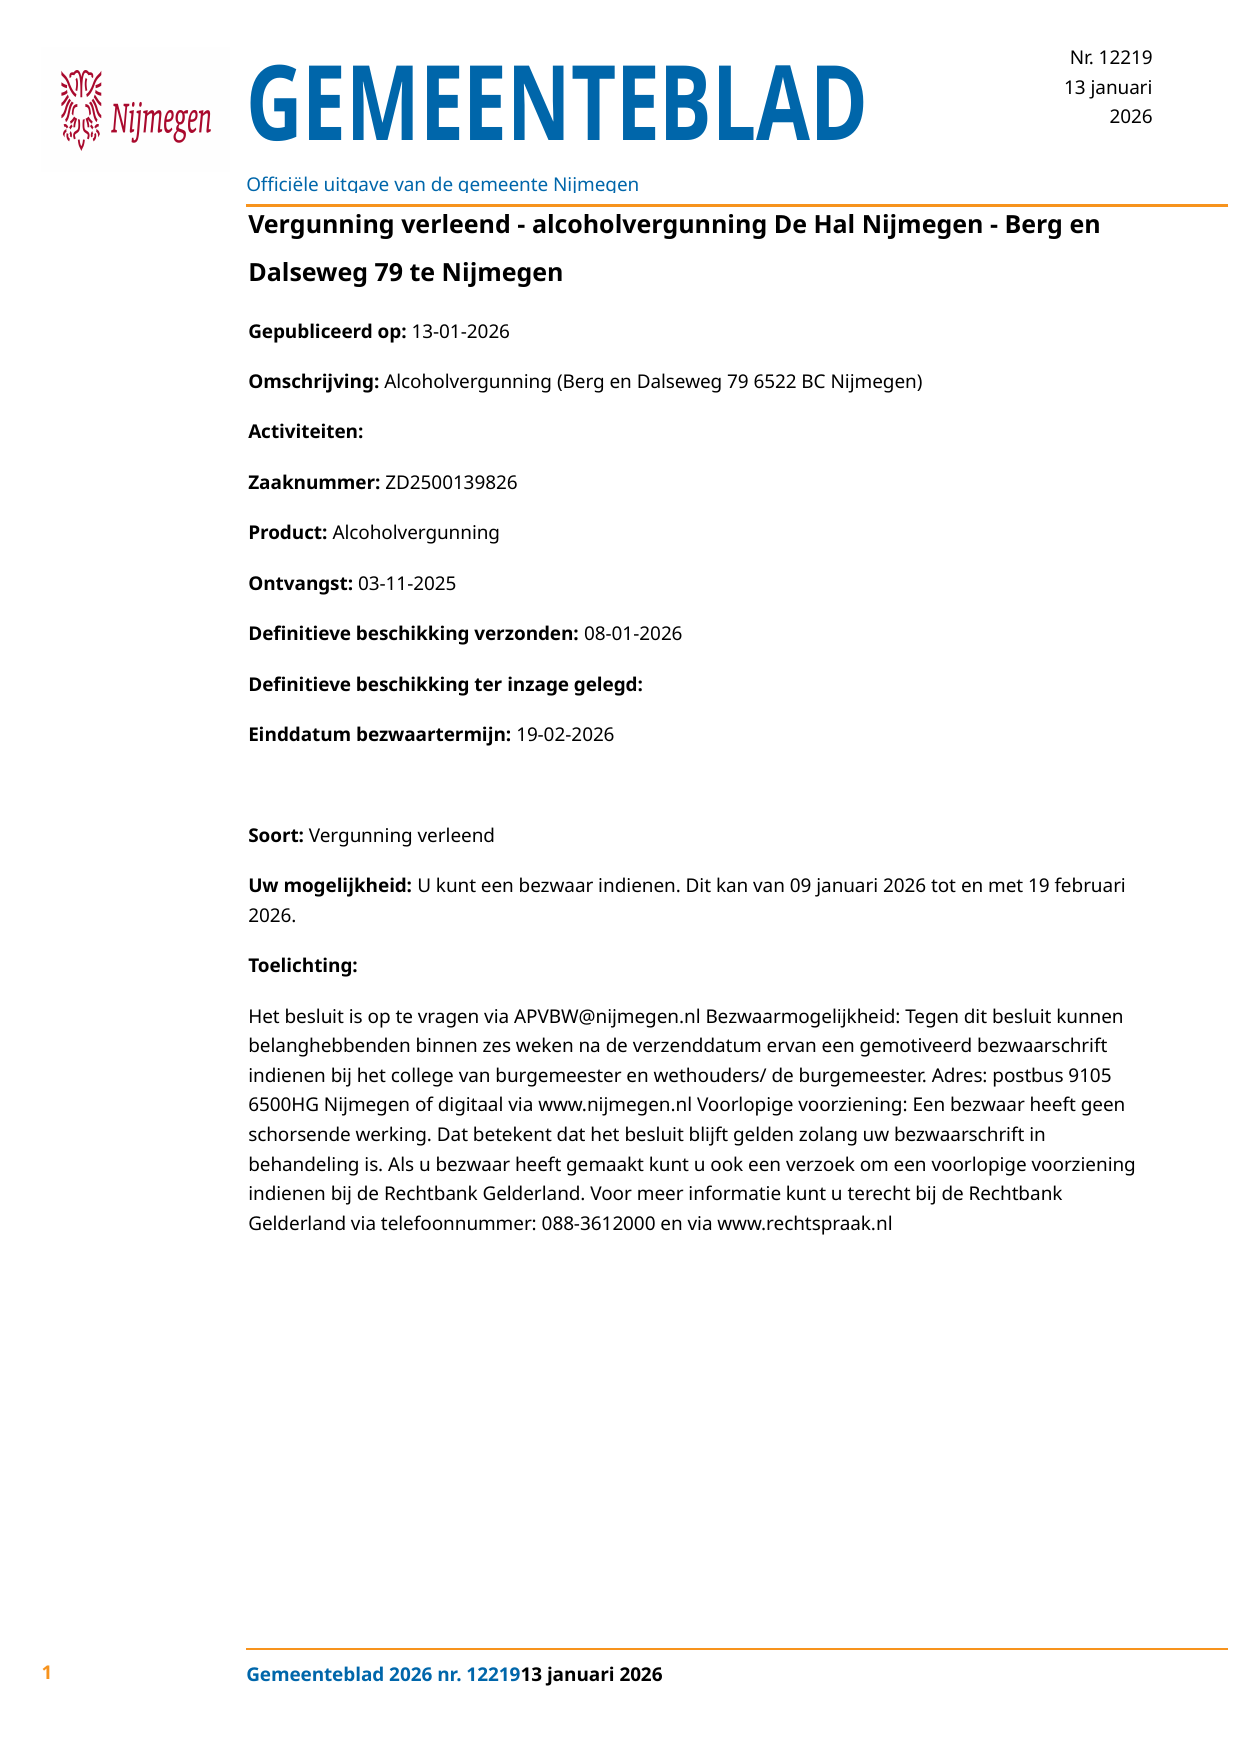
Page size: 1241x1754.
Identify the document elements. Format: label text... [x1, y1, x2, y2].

text Definitieve beschikking verzonden: 08-01-2026 [248, 620, 1152, 646]
text Het besluit is op te vragen via APVBW@nijmegen.nl Bezwaarmogelijkheid: Tegen dit besluit kunnen belanghebbenden binnen zes weken na de verzenddatum ervan een gemotiveerd bezwaarschrift indienen bij het college van burgemeester en wethouders/ de burgemeester. Adres: postbus 9105 6500HG Nijmegen of digitaal via www.nijmegen.nl Voorlopige voorziening: Een bezwaar heeft geen schorsende werking. Dat betekent dat het besluit blijft gelden zolang uw bezwaarschrift in behandeling is. Als u bezwaar heeft gemaakt kunt u ook een verzoek om een voorlopige voorziening indienen bij de Rechtbank Gelderland. Voor meer informatie kunt u terecht bij de Rechtbank Gelderland via telefoonnummer: 088-3612000 en via www.rechtspraak.nl [248, 1003, 1152, 1236]
text Ontvangst: 03-11-2025 [248, 570, 1152, 596]
text Soort: Vergunning verleend [248, 822, 1152, 848]
text Omschrijving: Alcoholvergunning (Berg en Dalseweg 79 6522 BC Nijmegen) [248, 368, 1152, 394]
text Activiteiten: [248, 419, 1152, 444]
picture [41, 47, 231, 172]
text Vergunning verleend - alcoholvergunning De Hal Nijmegen - Berg en Dalseweg 79 te Nijmegen [248, 207, 1152, 288]
text Gepubliceerd op: 13-01-2026 [248, 318, 1152, 344]
text Einddatum bezwaartermijn: 19-02-2026 [248, 721, 1152, 747]
text Toelichting: [248, 952, 1152, 978]
text Uw mogelijkheid: U kunt een bezwaar indienen. Dit kan van 09 januari 2026 tot en met 19 februari 2026. [248, 872, 1152, 928]
text Zaaknummer: ZD2500139826 [248, 469, 1152, 495]
text Definitieve beschikking ter inzage gelegd: [248, 671, 1152, 697]
text Product: Alcoholvergunning [248, 519, 1152, 545]
